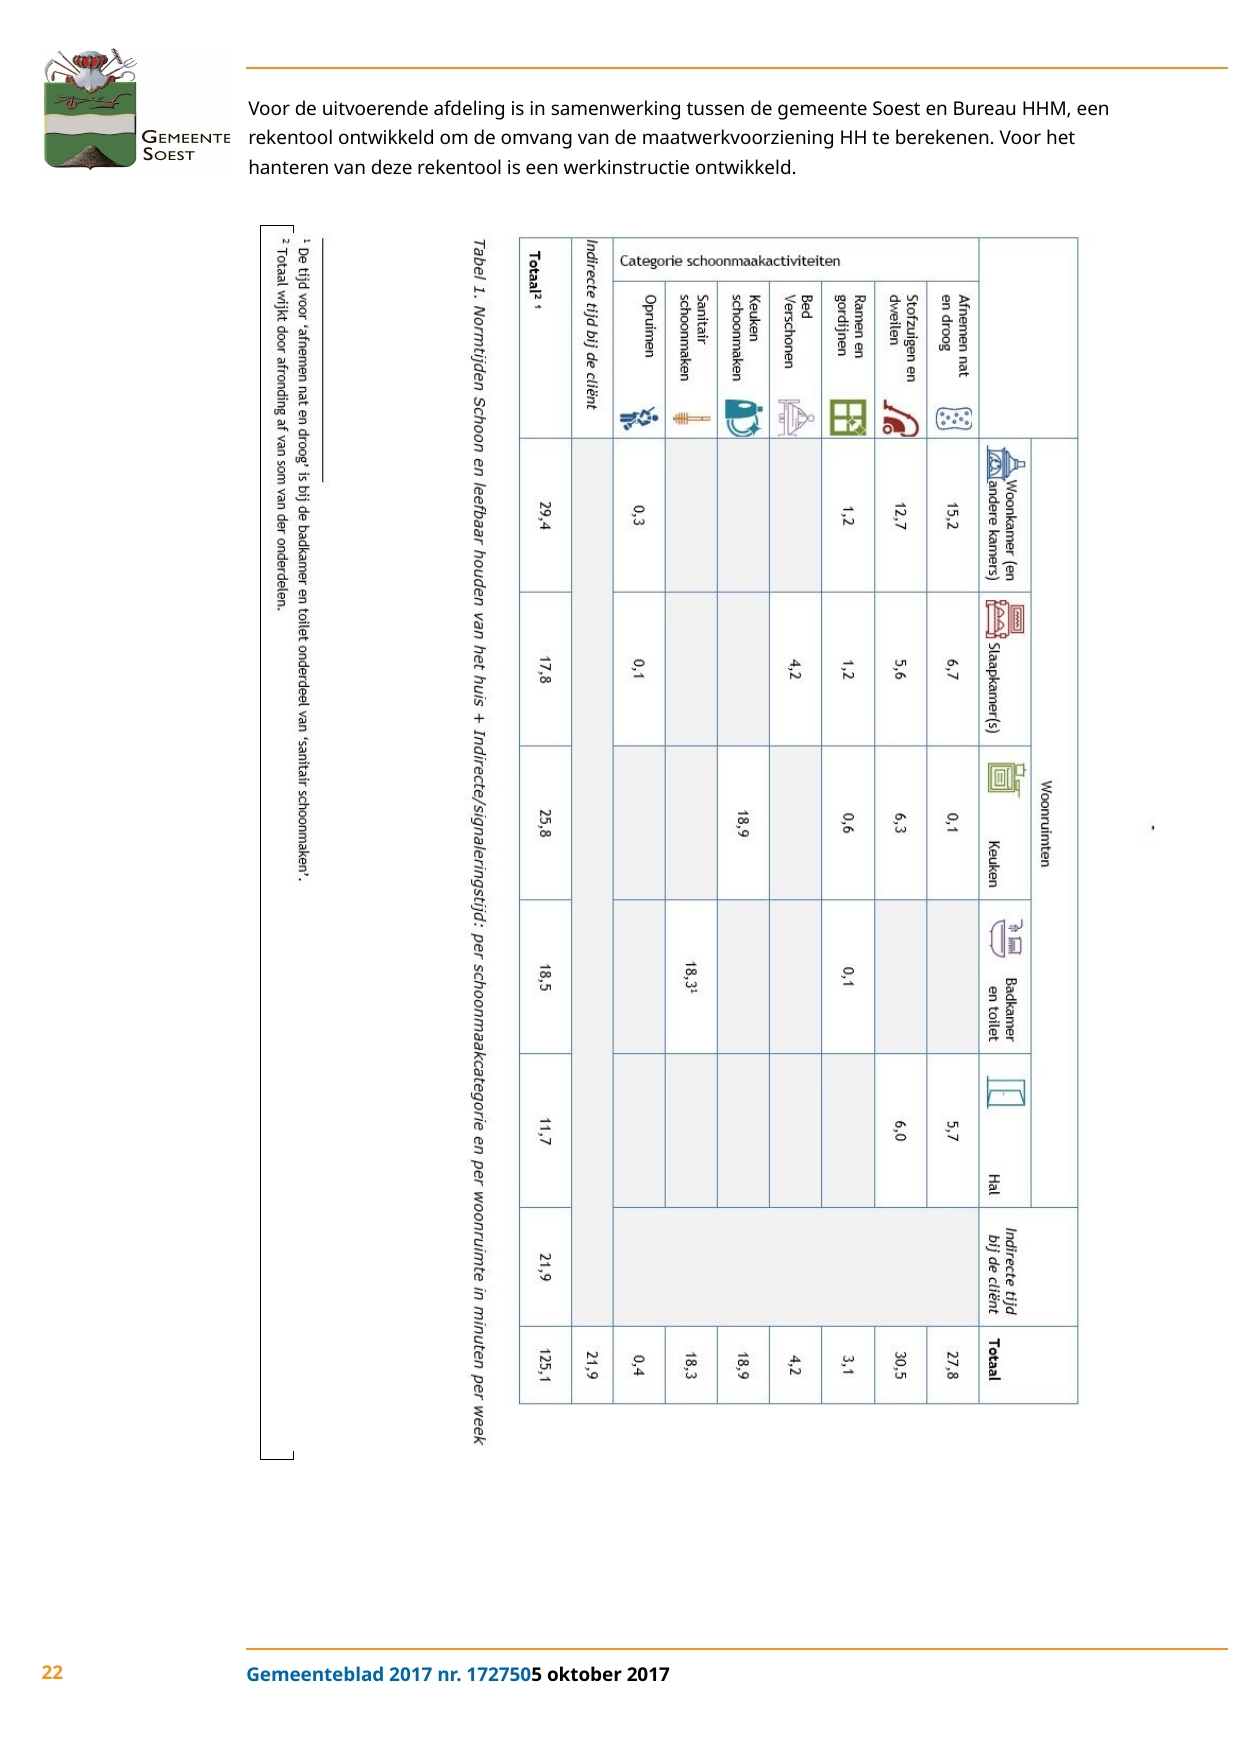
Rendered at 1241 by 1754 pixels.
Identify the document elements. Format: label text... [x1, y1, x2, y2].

picture [41, 47, 231, 172]
text Voor de uitvoerende afdeling is in samenwerking tussen de gemeente Soest en Bureau HHM, een rekentool ontwikkeld om de omvang van de maatwerkvoorziening HH te berekenen. Voor het hanteren van deze rekentool is een werkinstructie ontwikkeld. [248, 95, 1152, 180]
picture [268, 233, 1155, 1451]
